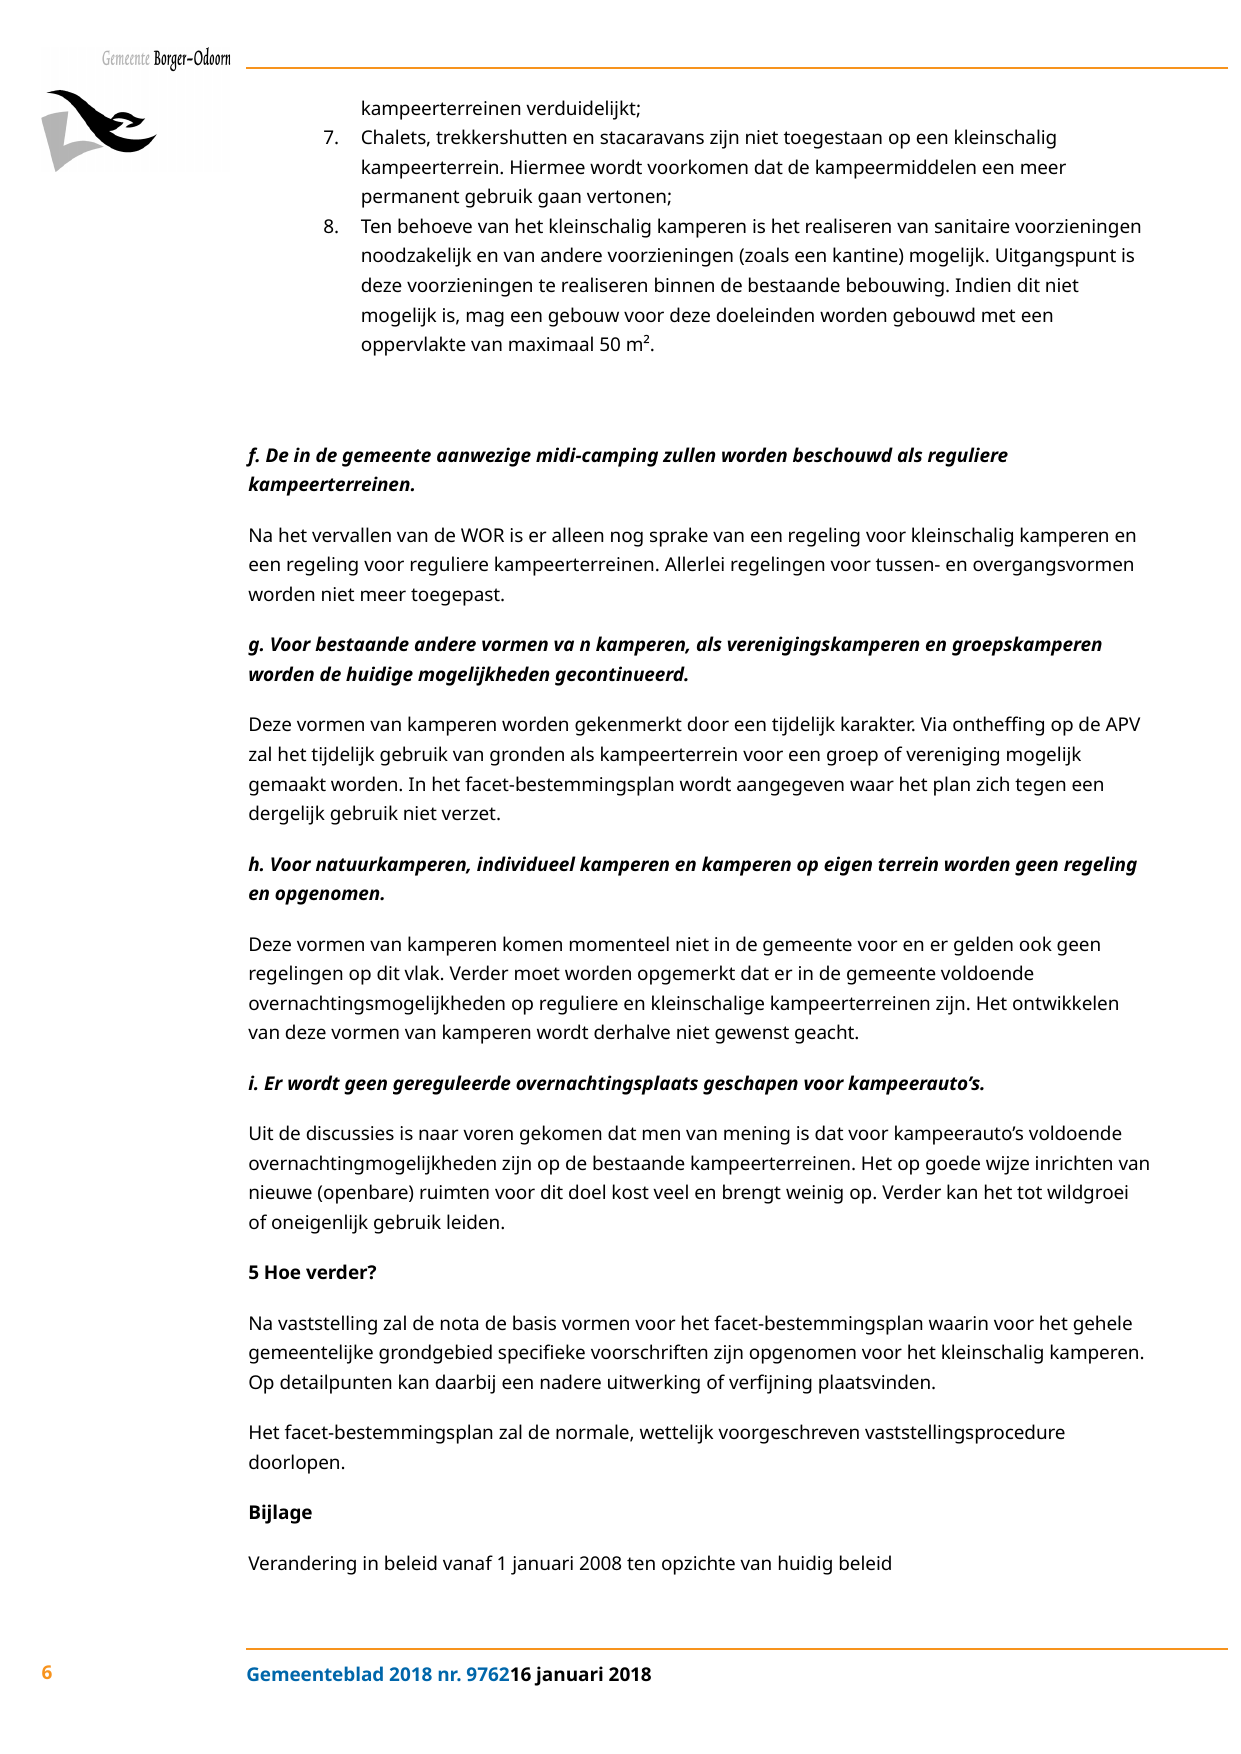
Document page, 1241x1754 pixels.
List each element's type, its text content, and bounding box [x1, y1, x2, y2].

text Deze vormen van kamperen worden gekenmerkt door een tijdelijk karakter. Via ontheffing op de APV zal het tijdelijk gebruik van gronden als kampeerterrein voor een groep of vereniging mogelijk gemaakt worden. In het facet-bestemmingsplan wordt aangegeven waar het plan zich tegen een dergelijk gebruik niet verzet. [248, 712, 1152, 826]
text Het facet-bestemmingsplan zal de normale, wettelijk voorgeschreven vaststellingsprocedure doorlopen. [248, 1419, 1152, 1475]
text Verandering in beleid vanaf 1 januari 2008 ten opzichte van huidig beleid [248, 1550, 1152, 1576]
list kampeerterreinen verduidelijkt; [323, 95, 1152, 121]
picture [41, 47, 231, 172]
text Na vaststelling zal de nota de basis vormen voor het facet-bestemmingsplan waarin voor het gehele gemeentelijke grondgebied specifieke voorschriften zijn opgenomen voor het kleinschalig kamperen. Op detailpunten kan daarbij een nadere uitwerking of verfijning plaatsvinden. [248, 1310, 1152, 1395]
text 5 Hoe verder? [248, 1259, 1152, 1285]
list Chalets, trekkershutten en stacaravans zijn niet toegestaan op een kleinschalig kampeerterrein. Hiermee wordt voorkomen dat de kampeermiddelen een meer permanent gebruik gaan vertonen; [323, 124, 1152, 209]
text g. Voor bestaande andere vormen va n kamperen, als verenigingskamperen en groepskamperen worden de huidige mogelijkheden gecontinueerd. [248, 632, 1152, 687]
text h. Voor natuurkamperen, individueel kamperen en kamperen op eigen terrein worden geen regeling en opgenomen. [248, 851, 1152, 906]
text Deze vormen van kamperen komen momenteel niet in de gemeente voor en er gelden ook geen regelingen op dit vlak. Verder moet worden opgemerkt dat er in de gemeente voldoende overnachtingsmogelijkheden op reguliere en kleinschalige kampeerterreinen zijn. Het ontwikkelen van deze vormen van kamperen wordt derhalve niet gewenst geacht. [248, 931, 1152, 1045]
text i. Er wordt geen gereguleerde overnachtingsplaats geschapen voor kampeerauto’s. [248, 1070, 1152, 1096]
text Uit de discussies is naar voren gekomen dat men van mening is dat voor kampeerauto’s voldoende overnachtingmogelijkheden zijn op de bestaande kampeerterreinen. Het op goede wijze inrichten van nieuwe (openbare) ruimten voor dit doel kost veel en brengt weinig op. Verder kan het tot wildgroei of oneigenlijk gebruik leiden. [248, 1120, 1152, 1235]
text Bijlage [248, 1499, 1152, 1525]
text Na het vervallen van de WOR is er alleen nog sprake van een regeling voor kleinschalig kamperen en een regeling voor reguliere kampeerterreinen. Allerlei regelingen voor tussen- en overgangsvormen worden niet meer toegepast. [248, 522, 1152, 607]
text f. De in de gemeente aanwezige midi-camping zullen worden beschouwd als reguliere kampeerterreinen. [248, 442, 1152, 497]
list Ten behoeve van het kleinschalig kamperen is het realiseren van sanitaire voorzieningen noodzakelijk en van andere voorzieningen (zoals een kantine) mogelijk. Uitgangspunt is deze voorzieningen te realiseren binnen de bestaande bebouwing. Indien dit niet mogelijk is, mag een gebouw voor deze doeleinden worden gebouwd met een oppervlakte van maximaal 50 m². [323, 213, 1152, 357]
